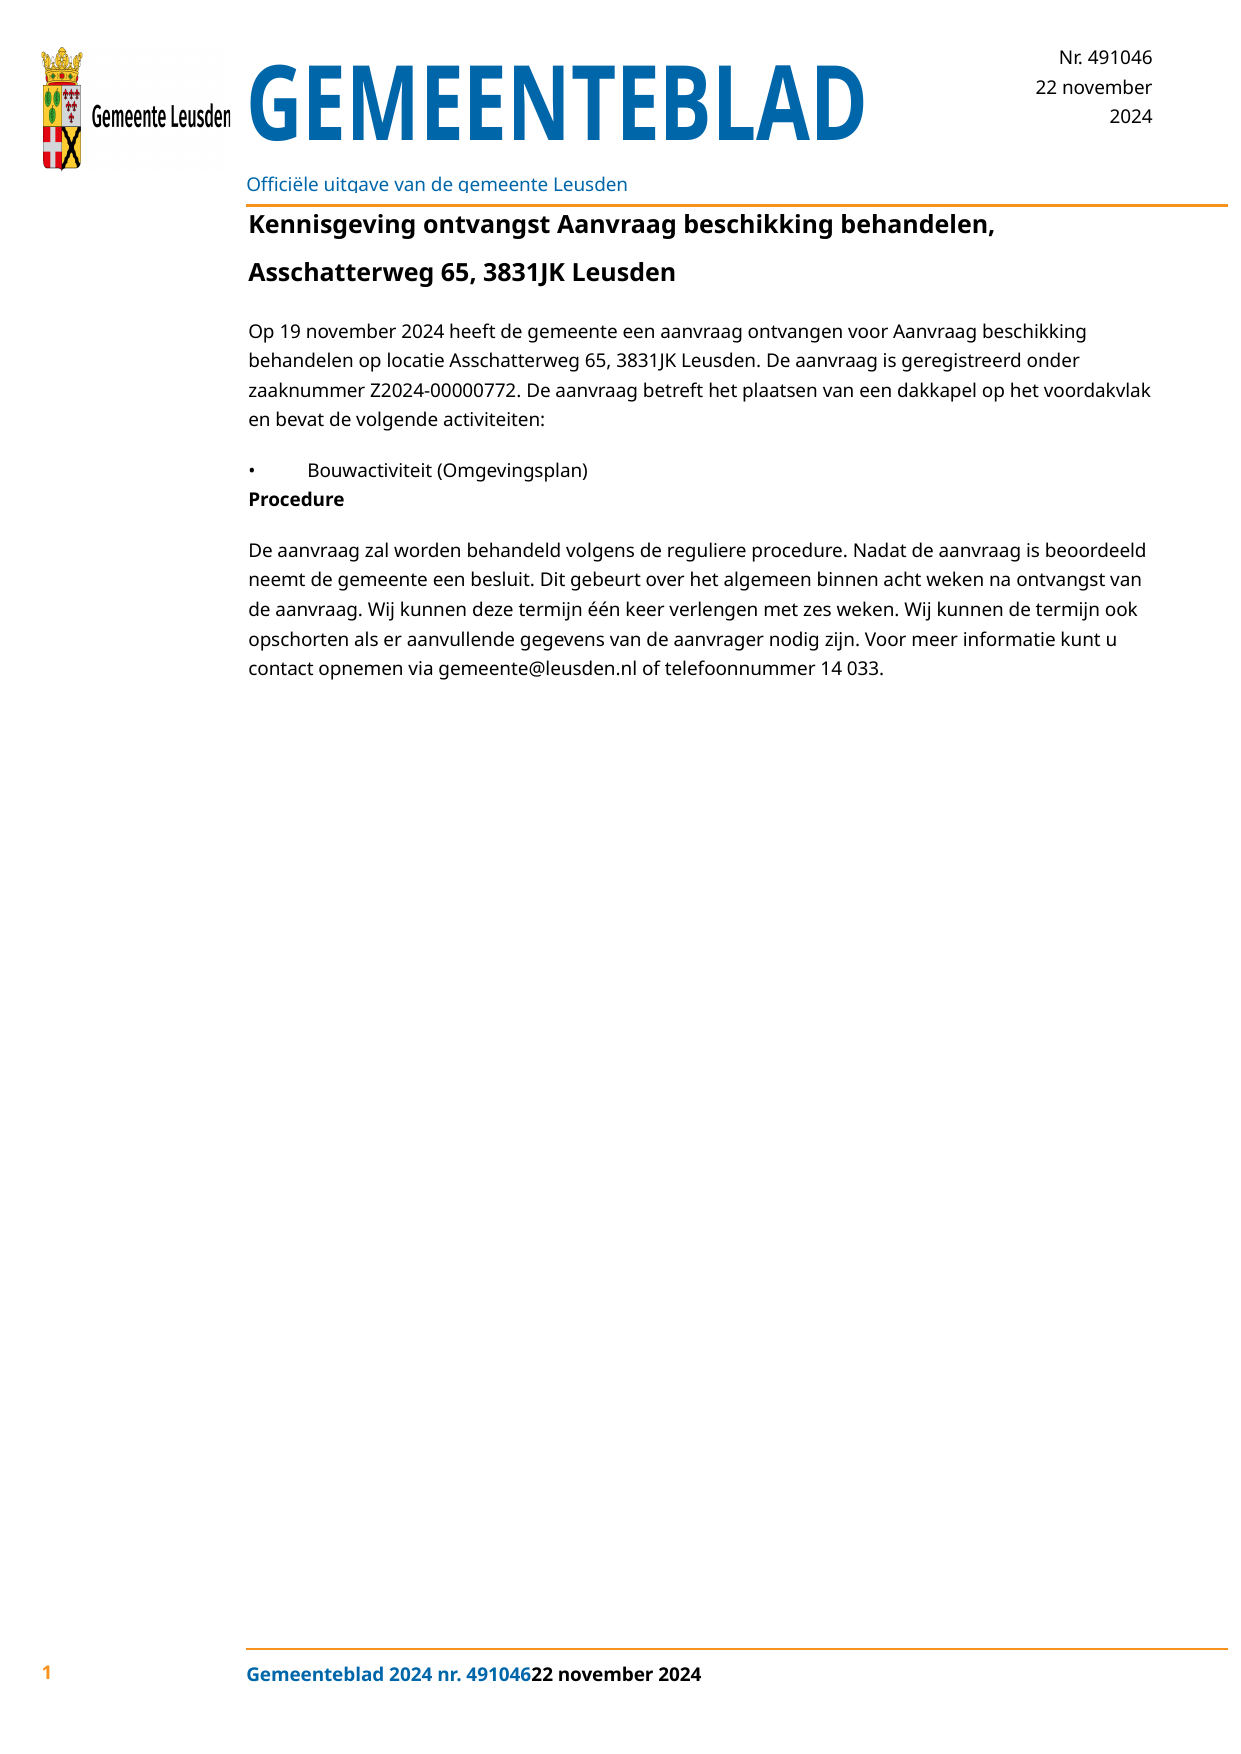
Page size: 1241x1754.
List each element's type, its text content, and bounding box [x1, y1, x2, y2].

text Kennisgeving ontvangst Aanvraag beschikking behandelen, Asschatterweg 65, 3831JK Leusden [248, 207, 1152, 288]
text Op 19 november 2024 heeft de gemeente een aanvraag ontvangen voor Aanvraag beschikking behandelen op locatie Asschatterweg 65, 3831JK Leusden. De aanvraag is geregistreerd onder zaaknummer Z2024-00000772. De aanvraag betreft het plaatsen van een dakkapel op het voordakvlak en bevat de volgende activiteiten: [248, 318, 1152, 432]
text Procedure [248, 487, 1152, 512]
picture [41, 47, 231, 172]
text De aanvraag zal worden behandeld volgens de reguliere procedure. Nadat de aanvraag is beoordeeld neemt de gemeente een besluit. Dit gebeurt over het algemeen binnen acht weken na ontvangst van de aanvraag. Wij kunnen deze termijn één keer verlengen met zes weken. Wij kunnen de termijn ook opschorten als er aanvullende gegevens van de aanvrager nodig zijn. Voor meer informatie kunt u contact opnemen via gemeente@leusden.nl of telefoonnummer 14 033. [248, 537, 1152, 681]
list Bouwactiviteit (Omgevingsplan) [248, 457, 1152, 483]
